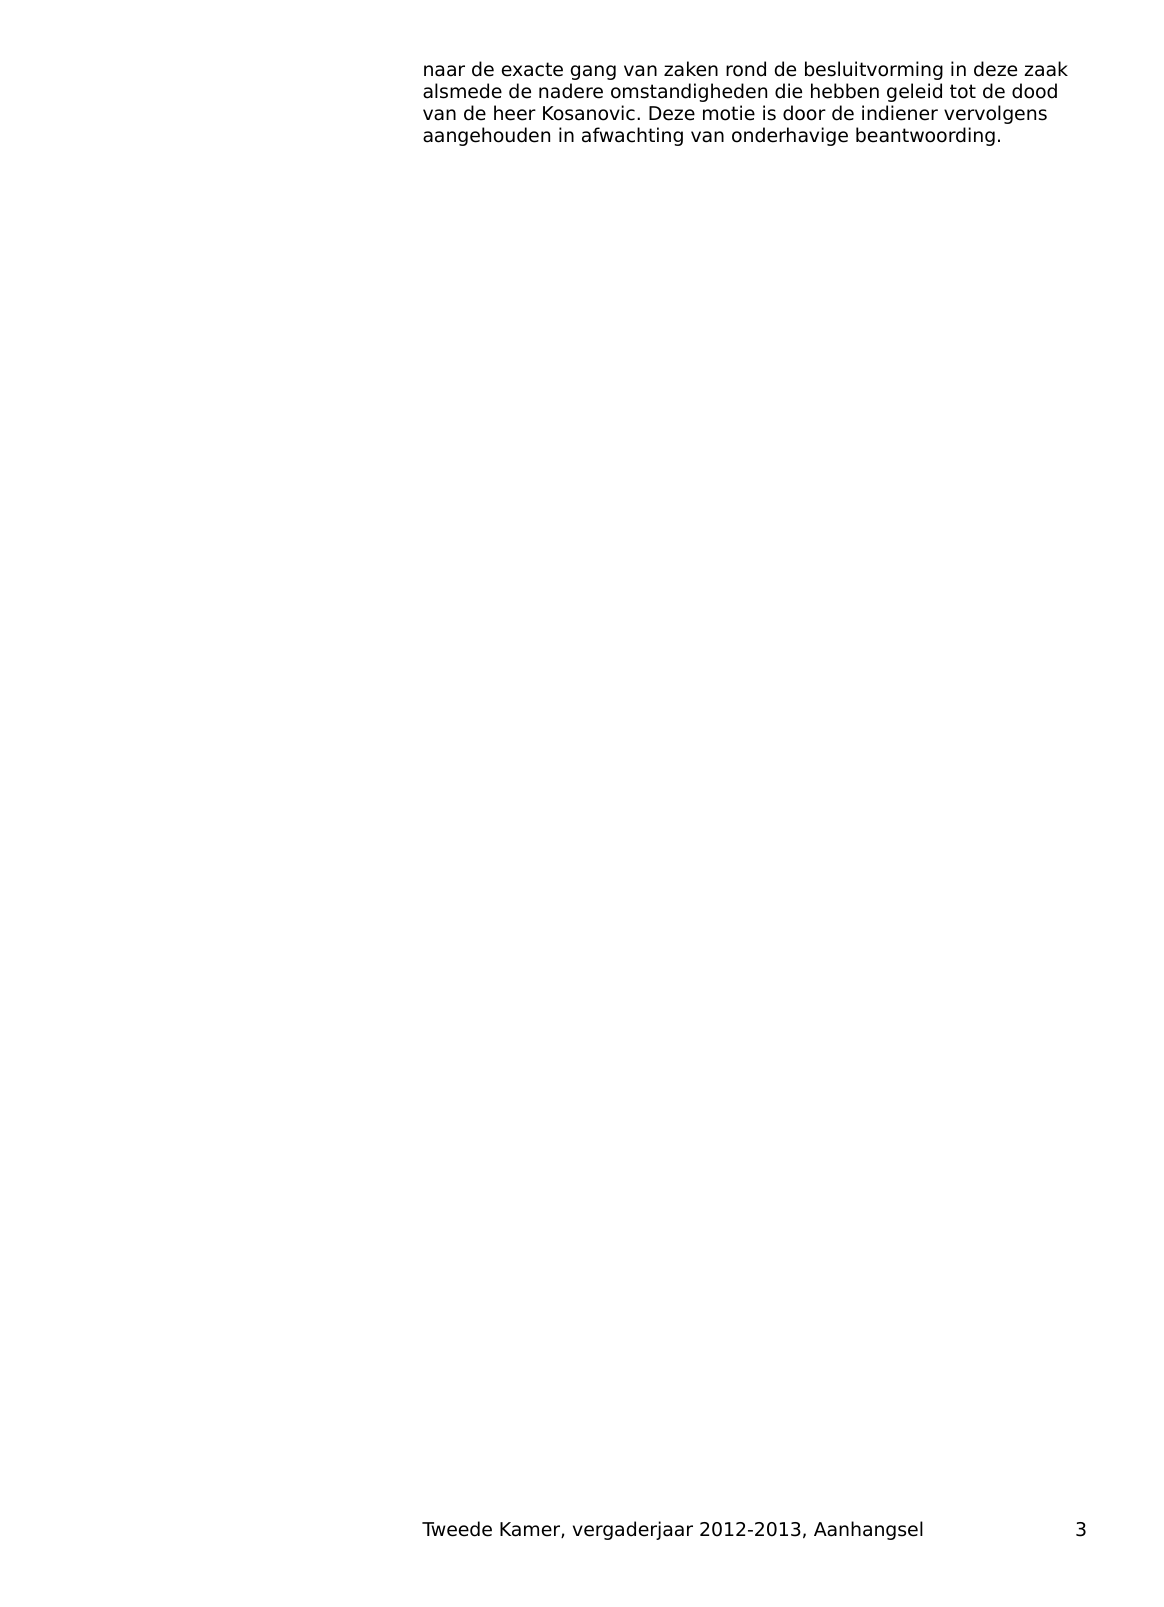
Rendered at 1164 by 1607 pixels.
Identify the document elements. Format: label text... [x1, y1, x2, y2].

text naar de exacte gang van zaken rond de besluitvorming in deze zaak alsmede de nadere omstandigheden die hebben geleid tot de dood van de heer Kosanovic. Deze motie is door de indiener vervolgens aangehouden in afwachting van onderhavige beantwoording. [422, 59, 1087, 147]
